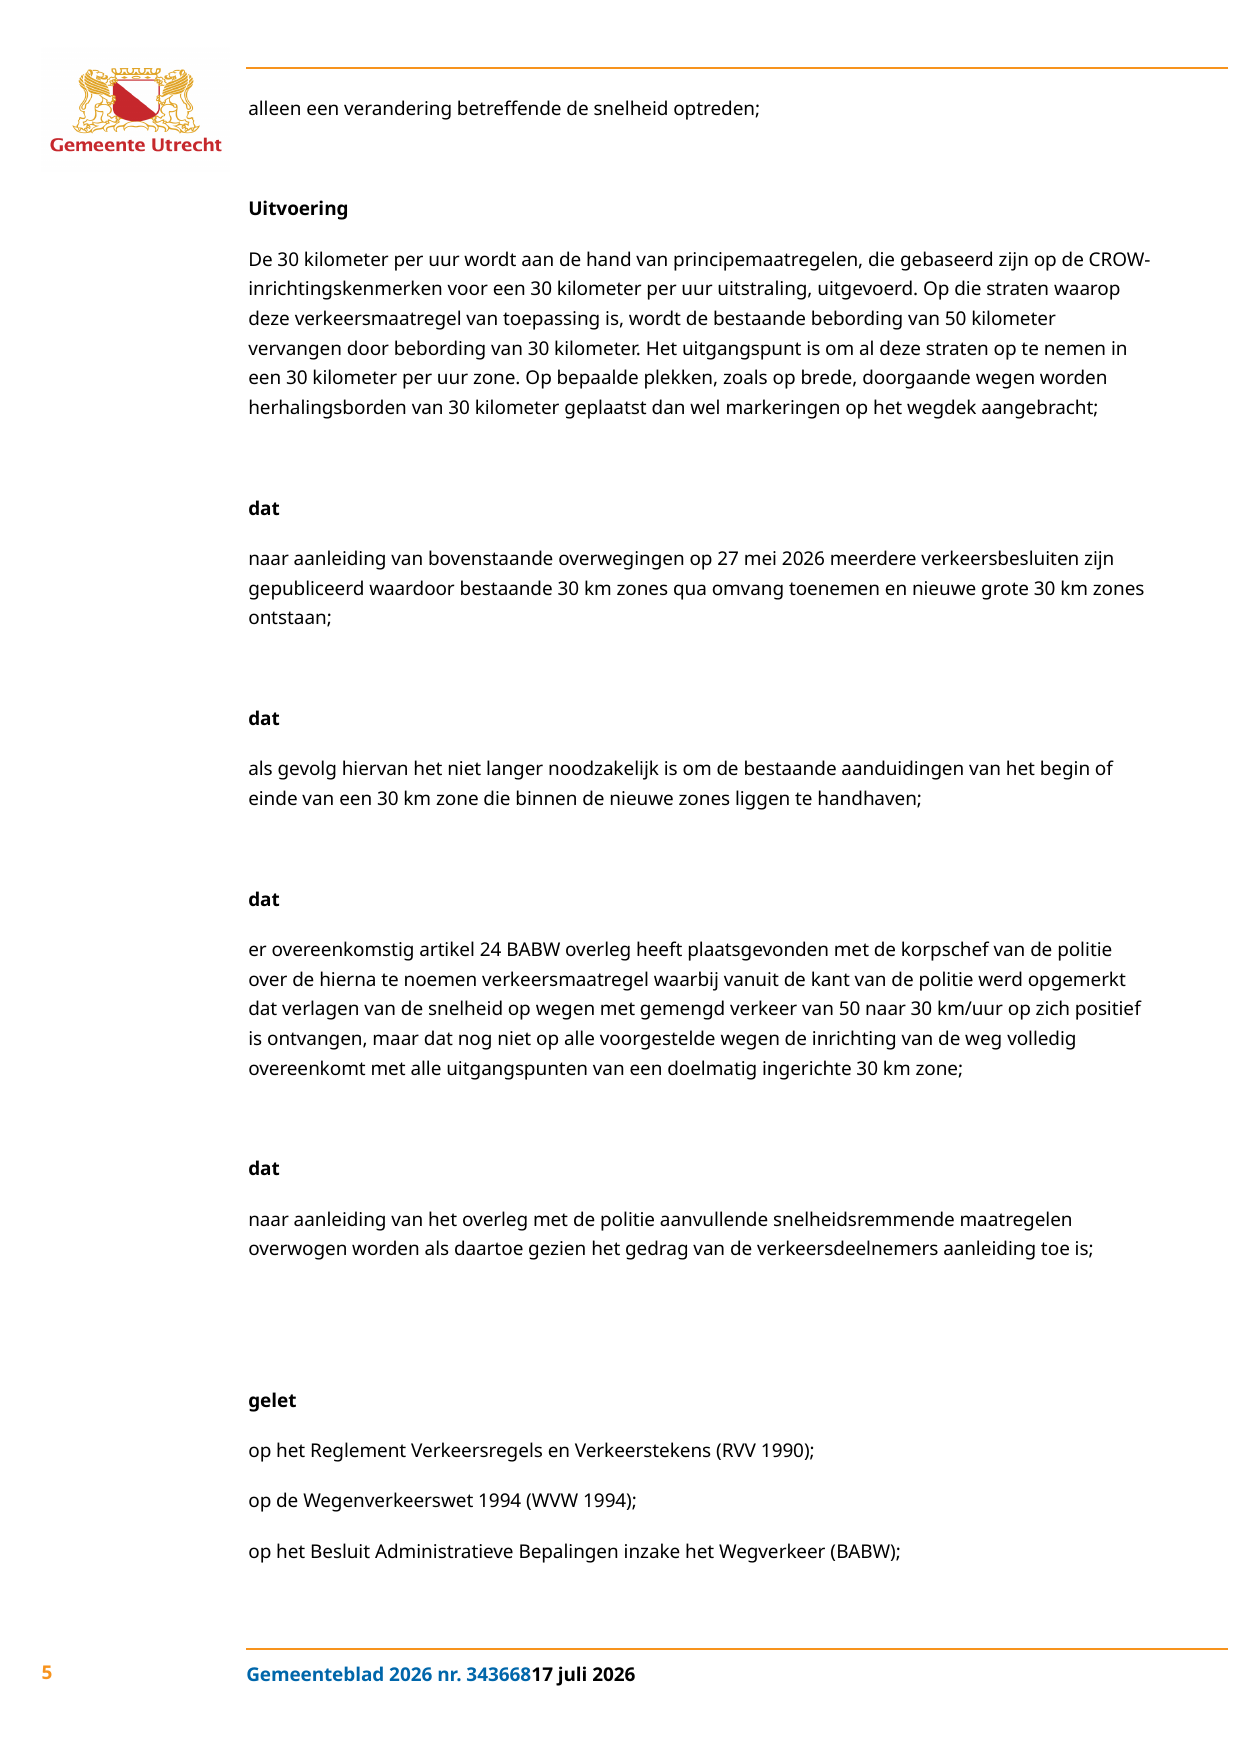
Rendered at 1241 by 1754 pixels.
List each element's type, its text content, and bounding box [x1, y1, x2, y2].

text er overeenkomstig artikel 24 BABW overleg heeft plaatsgevonden met de korpschef van de politie over de hierna te noemen verkeersmaatregel waarbij vanuit de kant van de politie werd opgemerkt dat verlagen van de snelheid op wegen met gemengd verkeer van 50 naar 30 km/uur op zich positief is ontvangen, maar dat nog niet op alle voorgestelde wegen de inrichting van de weg volledig overeenkomt met alle uitgangspunten van een doelmatig ingerichte 30 km zone; [248, 936, 1152, 1081]
text op het Reglement Verkeersregels en Verkeerstekens (RVV 1990); [248, 1437, 1152, 1463]
text gelet [248, 1387, 1152, 1413]
text naar aanleiding van het overleg met de politie aanvullende snelheidsremmende maatregelen overwogen worden als daartoe gezien het gedrag van de verkeersdeelnemers aanleiding toe is; [248, 1206, 1152, 1261]
text dat [248, 495, 1152, 521]
text alleen een verandering betreffende de snelheid optreden; [248, 95, 1152, 121]
text Uitvoering [248, 196, 1152, 221]
text De 30 kilometer per uur wordt aan de hand van principemaatregelen, die gebaseerd zijn op de CROW-inrichtingskenmerken voor een 30 kilometer per uur uitstraling, uitgevoerd. Op die straten waarop deze verkeersmaatregel van toepassing is, wordt de bestaande bebording van 50 kilometer vervangen door bebording van 30 kilometer. Het uitgangspunt is om al deze straten op te nemen in een 30 kilometer per uur zone. Op bepaalde plekken, zoals op brede, doorgaande wegen worden herhalingsborden van 30 kilometer geplaatst dan wel markeringen op het wegdek aangebracht; [248, 246, 1152, 420]
text op de Wegenverkeerswet 1994 (WVW 1994); [248, 1488, 1152, 1513]
text naar aanleiding van bovenstaande overwegingen op 27 mei 2026 meerdere verkeersbesluiten zijn gepubliceerd waardoor bestaande 30 km zones qua omvang toenemen en nieuwe grote 30 km zones ontstaan; [248, 545, 1152, 630]
text dat [248, 1156, 1152, 1181]
text dat [248, 886, 1152, 912]
picture [41, 47, 231, 172]
text op het Besluit Administratieve Bepalingen inzake het Wegverkeer (BABW); [248, 1538, 1152, 1564]
text als gevolg hiervan het niet langer noodzakelijk is om de bestaande aanduidingen van het begin of einde van een 30 km zone die binnen de nieuwe zones liggen te handhaven; [248, 756, 1152, 811]
text dat [248, 705, 1152, 731]
